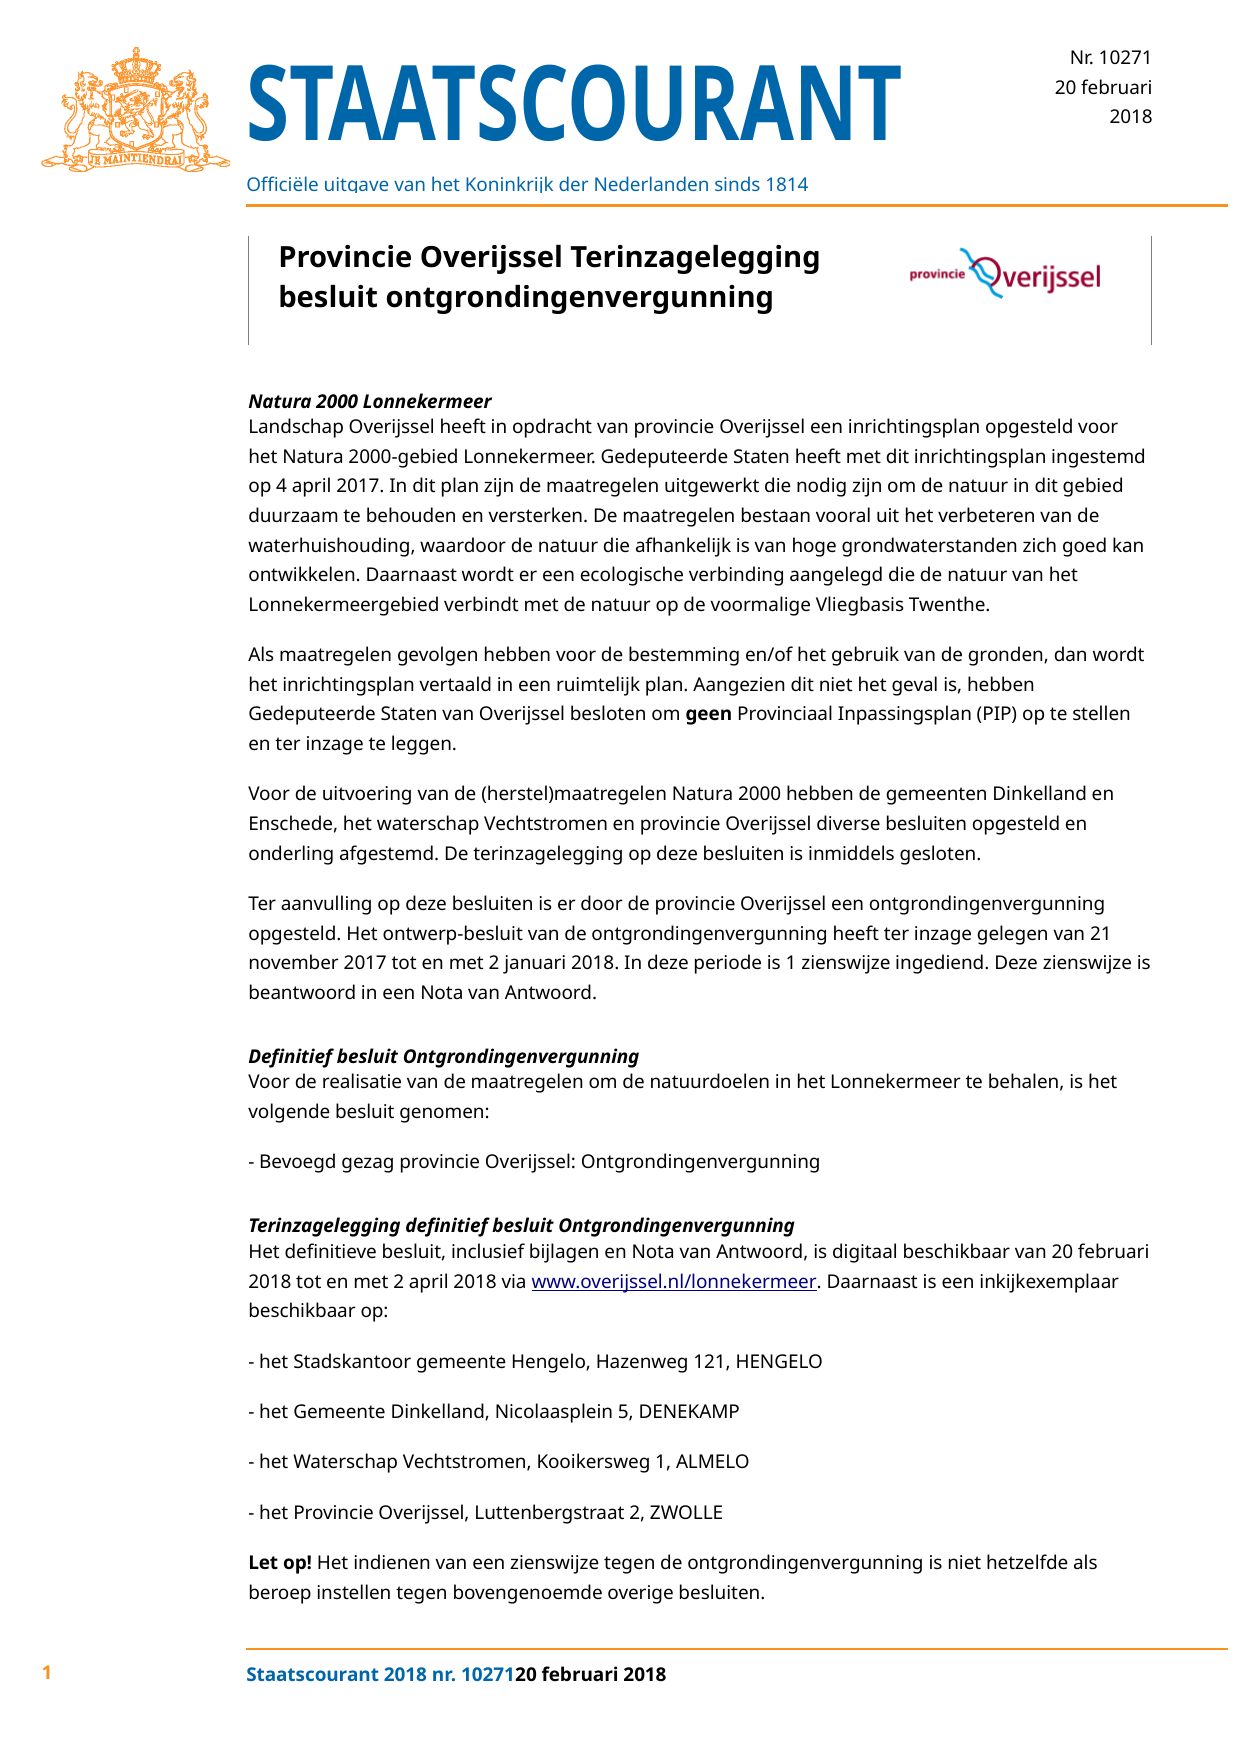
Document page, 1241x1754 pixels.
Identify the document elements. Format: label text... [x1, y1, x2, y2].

picture [882, 236, 1119, 314]
text Definitief besluit Ontgrondingenvergunning [248, 1043, 1152, 1069]
text Het definitieve besluit, inclusief bijlagen en Nota van Antwoord, is digitaal beschikbaar van 20 februari 2018 tot en met 2 april 2018 via www.overijssel.nl/lonnekermeer. Daarnaast is een inkijkexemplaar beschikbaar op: [248, 1238, 1152, 1323]
text - het Gemeente Dinkelland, Nicolaasplein 5, DENEKAMP [248, 1398, 1152, 1424]
text - het Waterschap Vechtstromen, Kooikersweg 1, ALMELO [248, 1449, 1152, 1474]
table_header [850, 236, 1151, 345]
table_header Provincie Overijssel Terinzagelegging besluit ontgrondingenvergunning [249, 236, 850, 345]
text Voor de uitvoering van de (herstel)maatregelen Natura 2000 hebben de gemeenten Dinkelland en Enschede, het waterschap Vechtstromen en provincie Overijssel diverse besluiten opgesteld en onderling afgestemd. De terinzagelegging op deze besluiten is inmiddels gesloten. [248, 781, 1152, 866]
text Let op! Het indienen van een zienswijze tegen de ontgrondingenvergunning is niet hetzelfde als beroep instellen tegen bovengenoemde overige besluiten. [248, 1549, 1152, 1605]
text Terinzagelegging definitief besluit Ontgrondingenvergunning [248, 1213, 1152, 1238]
text - Bevoegd gezag provincie Overijssel: Ontgrondingenvergunning [248, 1149, 1152, 1174]
text Landschap Overijssel heeft in opdracht van provincie Overijssel een inrichtingsplan opgesteld voor het Natura 2000-gebied Lonnekermeer. Gedeputeerde Staten heeft met dit inrichtingsplan ingestemd op 4 april 2017. In dit plan zijn de maatregelen uitgewerkt die nodig zijn om de natuur in dit gebied duurzaam te behouden en versterken. De maatregelen bestaan vooral uit het verbeteren van de waterhuishouding, waardoor de natuur die afhankelijk is van hoge grondwaterstanden zich goed kan ontwikkelen. Daarnaast wordt er een ecologische verbinding aangelegd die de natuur van het Lonnekermeergebied verbindt met de natuur op de voormalige Vliegbasis Twenthe. [248, 413, 1152, 617]
text Als maatregelen gevolgen hebben voor de bestemming en/of het gebruik van de gronden, dan wordt het inrichtingsplan vertaald in een ruimtelijk plan. Aangezien dit niet het geval is, hebben Gedeputeerde Staten van Overijssel besloten om geen Provinciaal Inpassingsplan (PIP) op te stellen en ter inzage te leggen. [248, 641, 1152, 756]
text - het Provincie Overijssel, Luttenbergstraat 2, ZWOLLE [248, 1499, 1152, 1525]
text Natura 2000 Lonnekermeer [248, 388, 1152, 413]
text Ter aanvulling op deze besluiten is er door de provincie Overijssel een ontgrondingenvergunning opgesteld. Het ontwerp-besluit van de ontgrondingenvergunning heeft ter inzage gelegen van 21 november 2017 tot en met 2 januari 2018. In deze periode is 1 zienswijze ingediend. Deze zienswijze is beantwoord in een Nota van Antwoord. [248, 890, 1152, 1005]
text - het Stadskantoor gemeente Hengelo, Hazenweg 121, HENGELO [248, 1348, 1152, 1374]
picture [41, 47, 231, 172]
text Voor de realisatie van de maatregelen om de natuurdoelen in het Lonnekermeer te behalen, is het volgende besluit genomen: [248, 1069, 1152, 1124]
